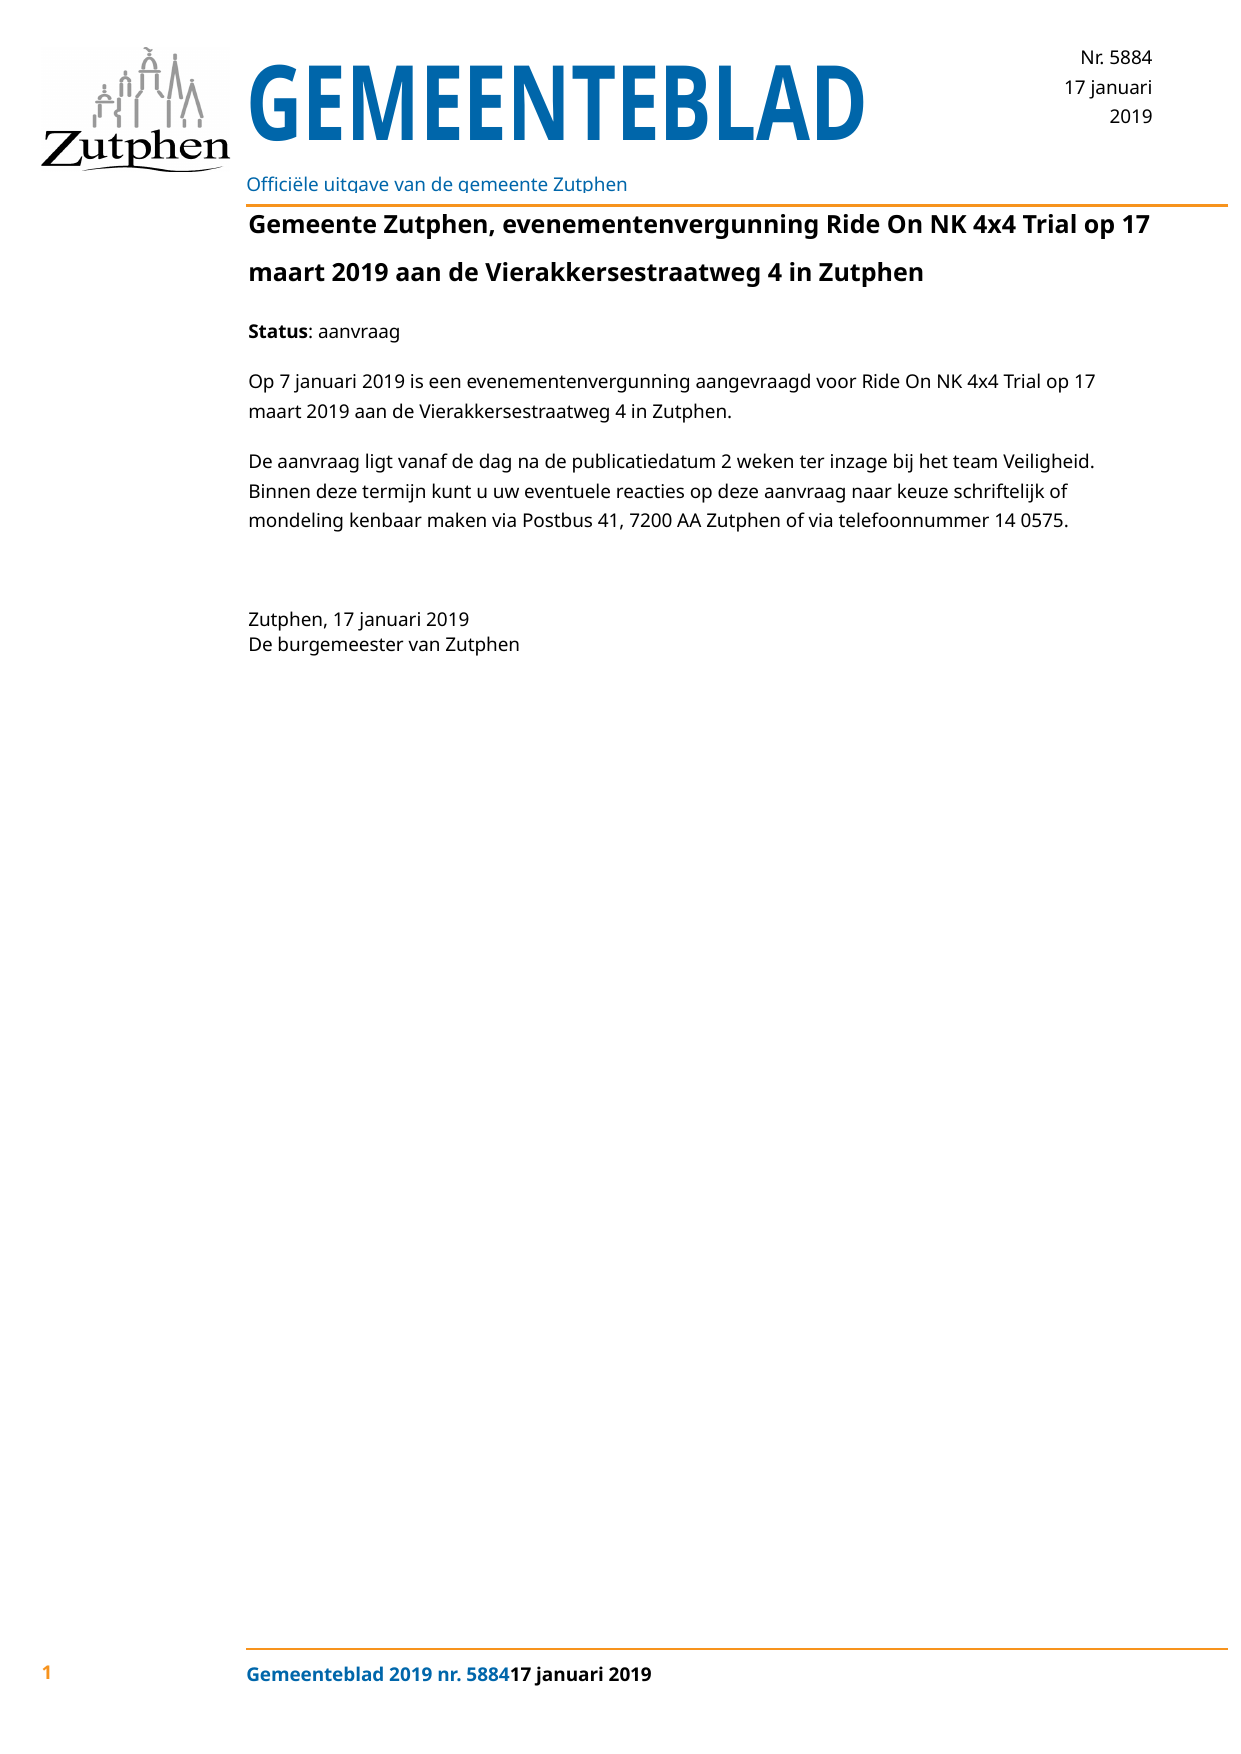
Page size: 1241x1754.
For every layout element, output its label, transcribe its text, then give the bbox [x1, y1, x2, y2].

text De burgemeester van Zutphen [248, 631, 1152, 657]
text De aanvraag ligt vanaf de dag na de publicatiedatum 2 weken ter inzage bij het team Veiligheid. Binnen deze termijn kunt u uw eventuele reacties op deze aanvraag naar keuze schriftelijk of mondeling kenbaar maken via Postbus 41, 7200 AA Zutphen of via telefoonnummer 14 0575. [248, 448, 1152, 533]
text Gemeente Zutphen, evenementenvergunning Ride On NK 4x4 Trial op 17 maart 2019 aan de Vierakkersestraatweg 4 in Zutphen [248, 207, 1152, 288]
picture [41, 47, 231, 172]
text Zutphen, 17 januari 2019 [248, 606, 1152, 631]
text Op 7 januari 2019 is een evenementenvergunning aangevraagd voor Ride On NK 4x4 Trial op 17 maart 2019 aan de Vierakkersestraatweg 4 in Zutphen. [248, 368, 1152, 424]
text Status: aanvraag [248, 318, 1152, 344]
